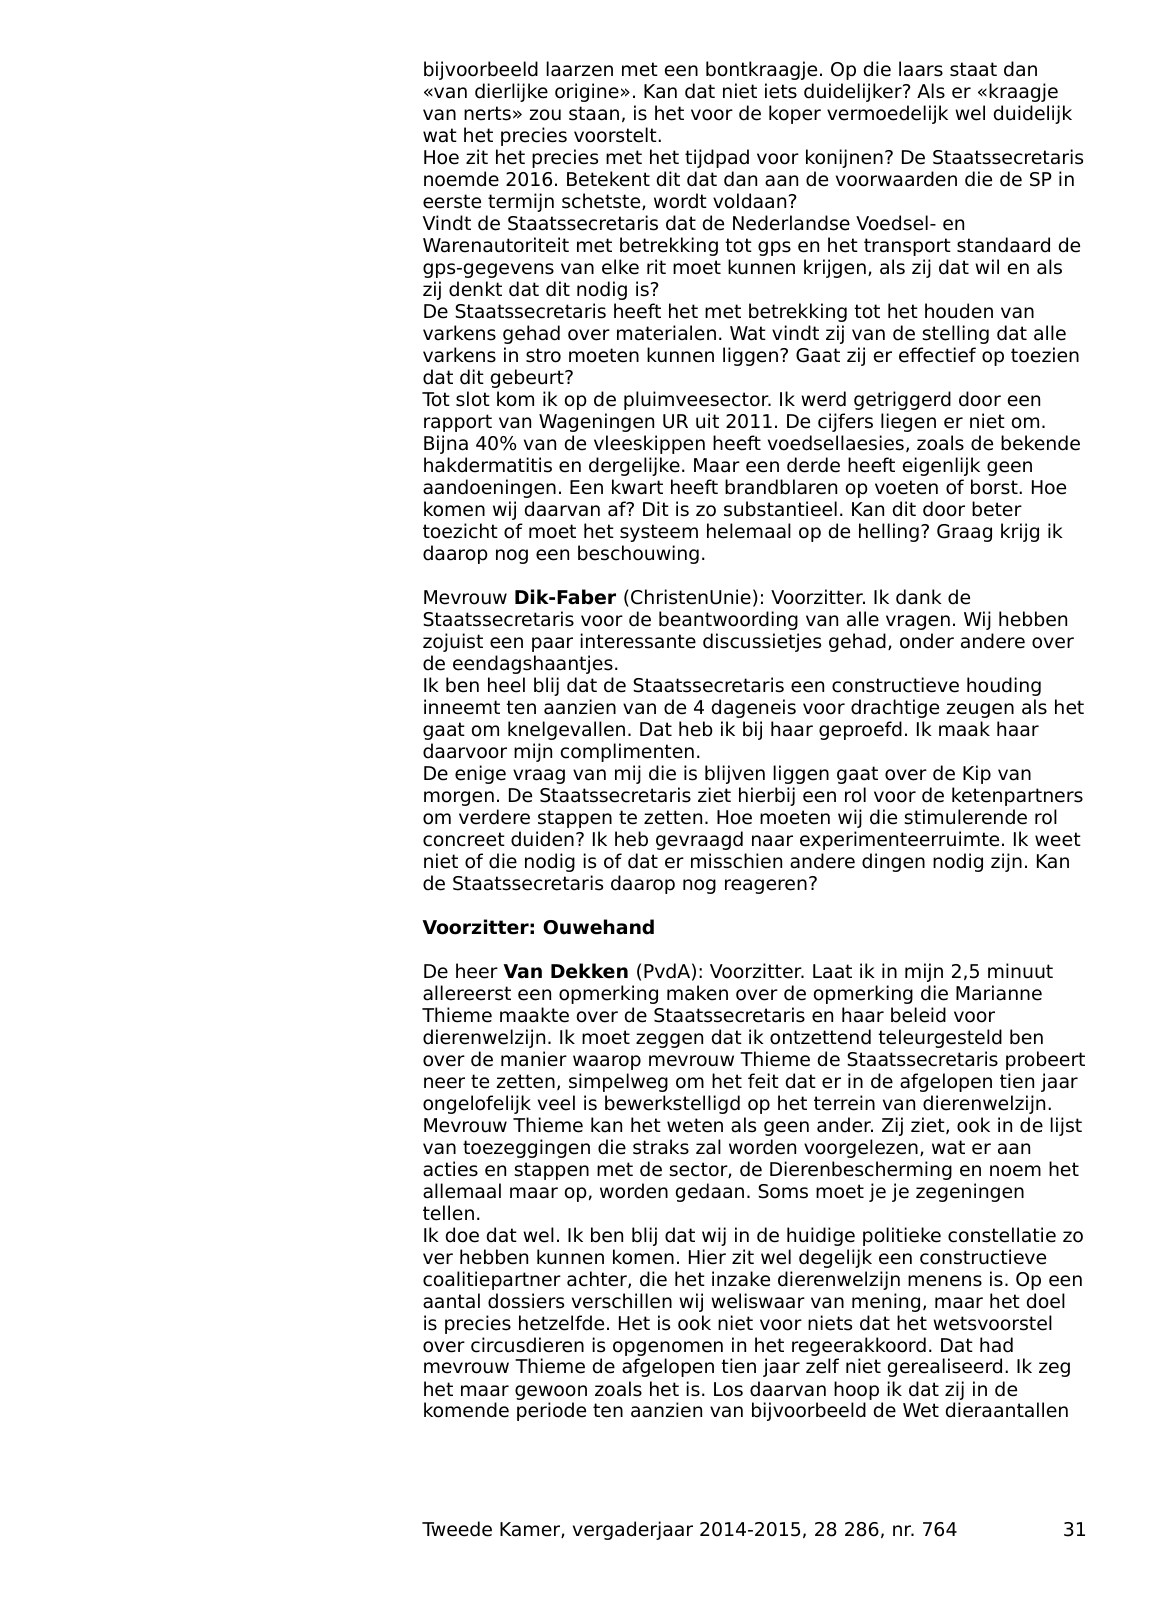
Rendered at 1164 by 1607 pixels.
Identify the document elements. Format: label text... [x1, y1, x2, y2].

text De Staatssecretaris heeft het met betrekking tot het houden van varkens gehad over materialen. Wat vindt zij van de stelling dat alle varkens in stro moeten kunnen liggen? Gaat zij er effectief op toezien dat dit gebeurt? [422, 301, 1087, 389]
text De heer Van Dekken (PvdA): Voorzitter. Laat ik in mijn 2,5 minuut allereerst een opmerking maken over de opmerking die Marianne Thieme maakte over de Staatssecretaris en haar beleid voor dierenwelzijn. Ik moet zeggen dat ik ontzettend teleurgesteld ben over de manier waarop mevrouw Thieme de Staatssecretaris probeert neer te zetten, simpelweg om het feit dat er in de afgelopen tien jaar ongelofelijk veel is bewerkstelligd op het terrein van dierenwelzijn. Mevrouw Thieme kan het weten als geen ander. Zij ziet, ook in de lijst van toezeggingen die straks zal worden voorgelezen, wat er aan acties en stappen met de sector, de Dierenbescherming en noem het allemaal maar op, worden gedaan. Soms moet je je zegeningen tellen. [422, 961, 1087, 1224]
text Vindt de Staatssecretaris dat de Nederlandse Voedsel- en Warenautoriteit met betrekking tot gps en het transport standaard de gps-gegevens van elke rit moet kunnen krijgen, als zij dat wil en als zij denkt dat dit nodig is? [422, 213, 1087, 301]
text Ik doe dat wel. Ik ben blij dat wij in de huidige politieke constellatie zo ver hebben kunnen komen. Hier zit wel degelijk een constructieve coalitiepartner achter, die het inzake dierenwelzijn menens is. Op een aantal dossiers verschillen wij weliswaar van mening, maar het doel is precies hetzelfde. Het is ook niet voor niets dat het wetsvoorstel over circusdieren is opgenomen in het regeerakkoord. Dat had mevrouw Thieme de afgelopen tien jaar zelf niet gerealiseerd. Ik zeg het maar gewoon zoals het is. Los daarvan hoop ik dat zij in de komende periode ten aanzien van bijvoorbeeld de Wet dieraantallen [422, 1224, 1087, 1422]
text De enige vraag van mij die is blijven liggen gaat over de Kip van morgen. De Staatssecretaris ziet hierbij een rol voor de ketenpartners om verdere stappen te zetten. Hoe moeten wij die stimulerende rol concreet duiden? Ik heb gevraagd naar experimenteerruimte. Ik weet niet of die nodig is of dat er misschien andere dingen nodig zijn. Kan de Staatssecretaris daarop nog reageren? [422, 763, 1087, 894]
text Hoe zit het precies met het tijdpad voor konijnen? De Staatssecretaris noemde 2016. Betekent dit dat dan aan de voorwaarden die de SP in eerste termijn schetste, wordt voldaan? [422, 147, 1087, 213]
text Mevrouw Dik-Faber (ChristenUnie): Voorzitter. Ik dank de Staatssecretaris voor de beantwoording van alle vragen. Wij hebben zojuist een paar interessante discussietjes gehad, onder andere over de eendagshaantjes. [422, 587, 1087, 675]
text Ik ben heel blij dat de Staatssecretaris een constructieve houding inneemt ten aanzien van de 4 dageneis voor drachtige zeugen als het gaat om knelgevallen. Dat heb ik bij haar geproefd. Ik maak haar daarvoor mijn complimenten. [422, 675, 1087, 763]
subtitle Voorzitter: Ouwehand [422, 917, 1087, 939]
text Tot slot kom ik op de pluimveesector. Ik werd getriggerd door een rapport van Wageningen UR uit 2011. De cijfers liegen er niet om. Bijna 40% van de vleeskippen heeft voedsellaesies, zoals de bekende hakdermatitis en dergelijke. Maar een derde heeft eigenlijk geen aandoeningen. Een kwart heeft brandblaren op voeten of borst. Hoe komen wij daarvan af? Dit is zo substantieel. Kan dit door beter toezicht of moet het systeem helemaal op de helling? Graag krijg ik daarop nog een beschouwing. [422, 389, 1087, 564]
text bijvoorbeeld laarzen met een bontkraagje. Op die laars staat dan «van dierlijke origine». Kan dat niet iets duidelijker? Als er «kraagje van nerts» zou staan, is het voor de koper vermoedelijk wel duidelijk wat het precies voorstelt. [422, 59, 1087, 147]
